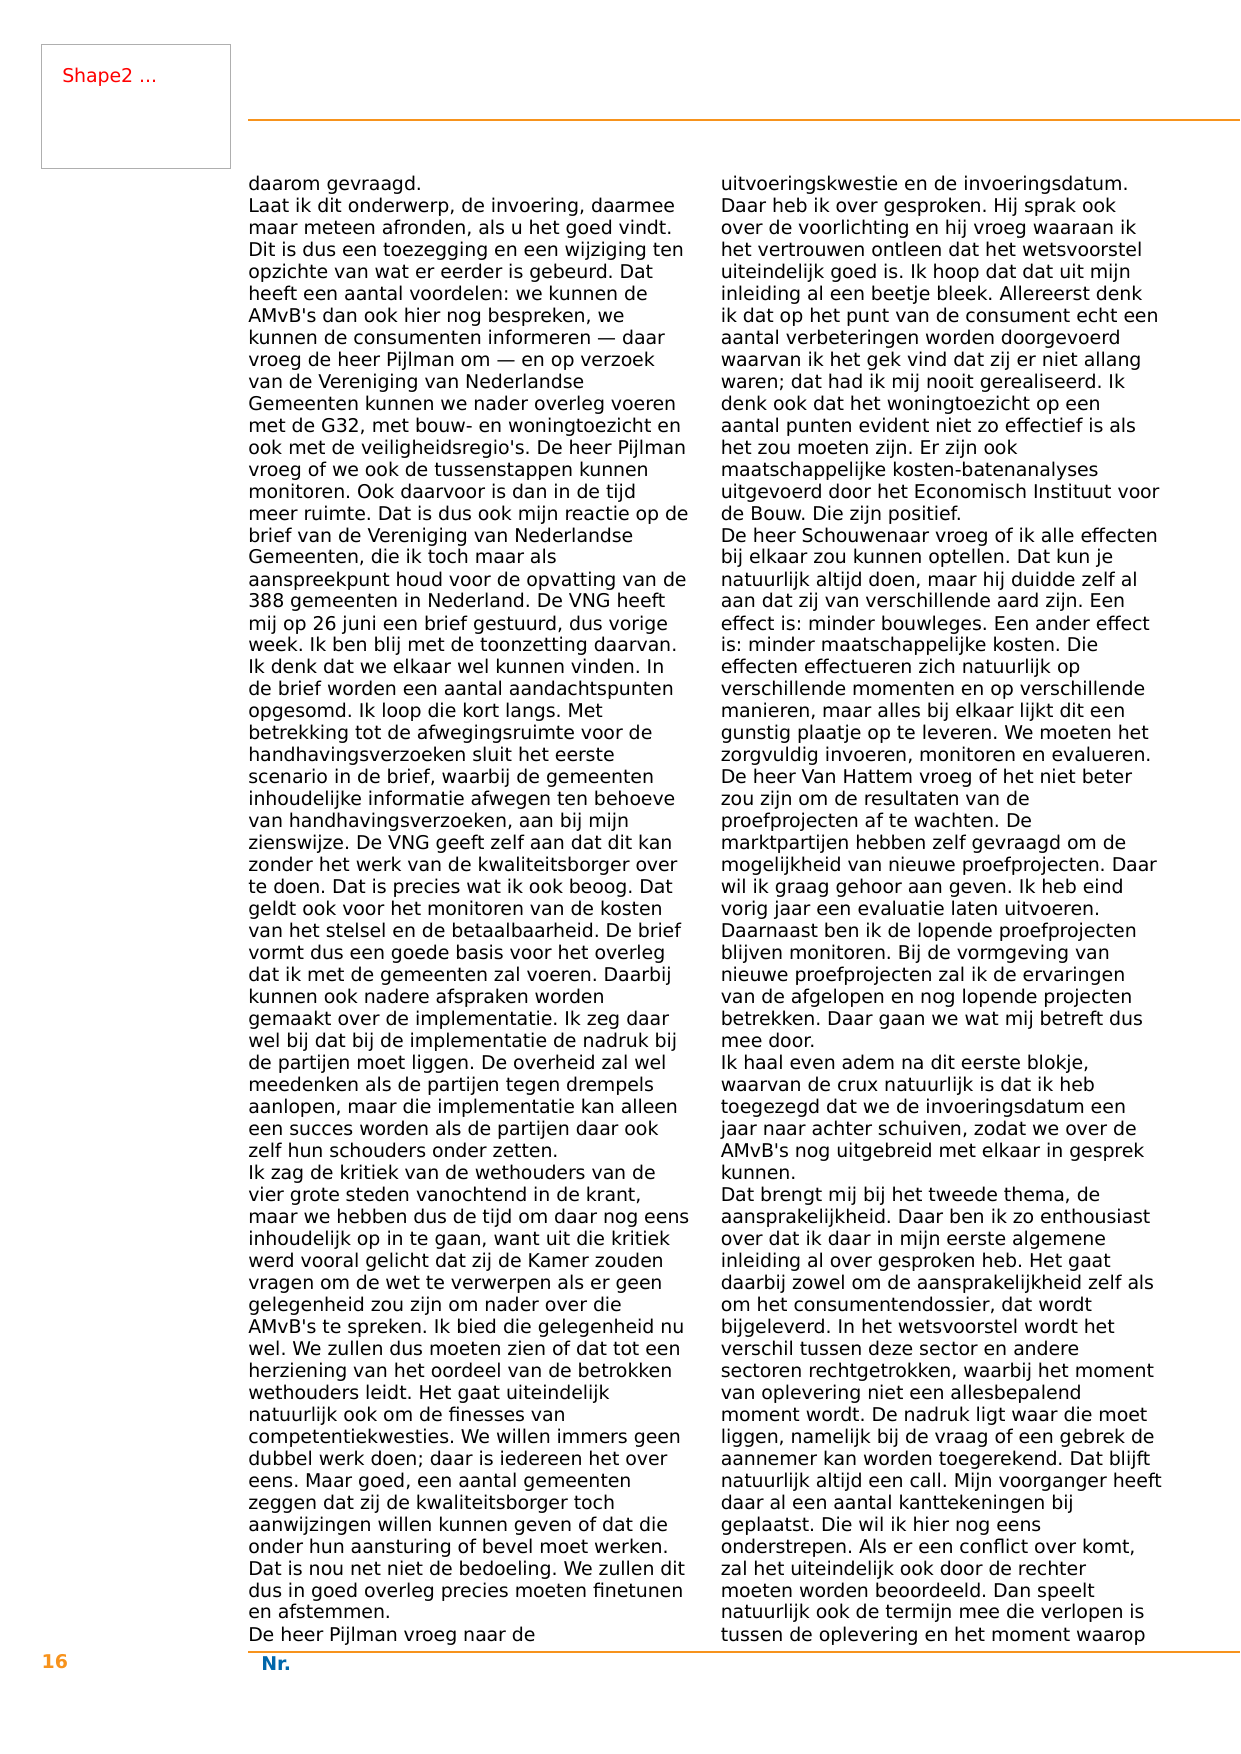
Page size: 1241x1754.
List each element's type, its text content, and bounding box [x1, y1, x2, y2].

text uitvoeringskwestie en de invoeringsdatum. Daar heb ik over gesproken. Hij sprak ook over de voorlichting en hij vroeg waaraan ik het vertrouwen ontleen dat het wetsvoorstel uiteindelijk goed is. Ik hoop dat dat uit mijn inleiding al een beetje bleek. Allereerst denk ik dat op het punt van de consument echt een aantal verbeteringen worden doorgevoerd waarvan ik het gek vind dat zij er niet allang waren; dat had ik mij nooit gerealiseerd. Ik denk ook dat het woningtoezicht op een aantal punten evident niet zo effectief is als het zou moeten zijn. Er zijn ook maatschappelijke kosten-batenanalyses uitgevoerd door het Economisch Instituut voor de Bouw. Die zijn positief. [721, 173, 1163, 524]
text Ik zag de kritiek van de wethouders van de vier grote steden vanochtend in de krant, maar we hebben dus de tijd om daar nog eens inhoudelijk op in te gaan, want uit die kritiek werd vooral gelicht dat zij de Kamer zouden vragen om de wet te verwerpen als er geen gelegenheid zou zijn om nader over die AMvB's te spreken. Ik bied die gelegenheid nu wel. We zullen dus moeten zien of dat tot een herziening van het oordeel van de betrokken wethouders leidt. Het gaat uiteindelijk natuurlijk ook om de finesses van competentiekwesties. We willen immers geen dubbel werk doen; daar is iedereen het over eens. Maar goed, een aantal gemeenten zeggen dat zij de kwaliteitsborger toch aanwijzingen willen kunnen geven of dat die onder hun aansturing of bevel moet werken. Dat is nou net niet de bedoeling. We zullen dit dus in goed overleg precies moeten finetunen en afstemmen. [248, 1162, 691, 1623]
text Ik haal even adem na dit eerste blokje, waarvan de crux natuurlijk is dat ik heb toegezegd dat we de invoeringsdatum een jaar naar achter schuiven, zodat we over de AMvB's nog uitgebreid met elkaar in gesprek kunnen. [721, 1052, 1163, 1184]
text De heer Schouwenaar vroeg of ik alle effecten bij elkaar zou kunnen optellen. Dat kun je natuurlijk altijd doen, maar hij duidde zelf al aan dat zij van verschillende aard zijn. Een effect is: minder bouwleges. Een ander effect is: minder maatschappelijke kosten. Die effecten effectueren zich natuurlijk op verschillende momenten en op verschillende manieren, maar alles bij elkaar lijkt dit een gunstig plaatje op te leveren. We moeten het zorgvuldig invoeren, monitoren en evalueren. [721, 524, 1163, 766]
text Dat brengt mij bij het tweede thema, de aansprakelijkheid. Daar ben ik zo enthousiast over dat ik daar in mijn eerste algemene inleiding al over gesproken heb. Het gaat daarbij zowel om de aansprakelijkheid zelf als om het consumentendossier, dat wordt bijgeleverd. In het wetsvoorstel wordt het verschil tussen deze sector en andere sectoren rechtgetrokken, waarbij het moment van oplevering niet een allesbepalend moment wordt. De nadruk ligt waar die moet liggen, namelijk bij de vraag of een gebrek de aannemer kan worden toegerekend. Dat blijft natuurlijk altijd een call. Mijn voorganger heeft daar al een aantal kanttekeningen bij geplaatst. Die wil ik hier nog eens onderstrepen. Als er een conflict over komt, zal het uiteindelijk ook door de rechter moeten worden beoordeeld. Dan speelt natuurlijk ook de termijn mee die verlopen is tussen de oplevering en het moment waarop [721, 1184, 1163, 1645]
text daarom gevraagd. [248, 173, 691, 195]
text De heer Van Hattem vroeg of het niet beter zou zijn om de resultaten van de proefprojecten af te wachten. De marktpartijen hebben zelf gevraagd om de mogelijkheid van nieuwe proefprojecten. Daar wil ik graag gehoor aan geven. Ik heb eind vorig jaar een evaluatie laten uitvoeren. Daarnaast ben ik de lopende proefprojecten blijven monitoren. Bij de vormgeving van nieuwe proefprojecten zal ik de ervaringen van de afgelopen en nog lopende projecten betrekken. Daar gaan we wat mij betreft dus mee door. [721, 766, 1163, 1052]
text Laat ik dit onderwerp, de invoering, daarmee maar meteen afronden, als u het goed vindt. Dit is dus een toezegging en een wijziging ten opzichte van wat er eerder is gebeurd. Dat heeft een aantal voordelen: we kunnen de AMvB's dan ook hier nog bespreken, we kunnen de consumenten informeren — daar vroeg de heer Pijlman om — en op verzoek van de Vereniging van Nederlandse Gemeenten kunnen we nader overleg voeren met de G32, met bouw- en woningtoezicht en ook met de veiligheidsregio's. De heer Pijlman vroeg of we ook de tussenstappen kunnen monitoren. Ook daarvoor is dan in de tijd meer ruimte. Dat is dus ook mijn reactie op de brief van de Vereniging van Nederlandse Gemeenten, die ik toch maar als aanspreekpunt houd voor de opvatting van de 388 gemeenten in Nederland. De VNG heeft mij op 26 juni een brief gestuurd, dus vorige week. Ik ben blij met de toonzetting daarvan. Ik denk dat we elkaar wel kunnen vinden. In de brief worden een aantal aandachtspunten opgesomd. Ik loop die kort langs. Met betrekking tot de afwegingsruimte voor de handhavingsverzoeken sluit het eerste scenario in de brief, waarbij de gemeenten inhoudelijke informatie afwegen ten behoeve van handhavingsverzoeken, aan bij mijn zienswijze. De VNG geeft zelf aan dat dit kan zonder het werk van de kwaliteitsborger over te doen. Dat is precies wat ik ook beoog. Dat geldt ook voor het monitoren van de kosten van het stelsel en de betaalbaarheid. De brief vormt dus een goede basis voor het overleg dat ik met de gemeenten zal voeren. Daarbij kunnen ook nadere afspraken worden gemaakt over de implementatie. Ik zeg daar wel bij dat bij de implementatie de nadruk bij de partijen moet liggen. De overheid zal wel meedenken als de partijen tegen drempels aanlopen, maar die implementatie kan alleen een succes worden als de partijen daar ook zelf hun schouders onder zetten. [248, 195, 691, 1162]
text De heer Pijlman vroeg naar de [248, 1623, 691, 1645]
